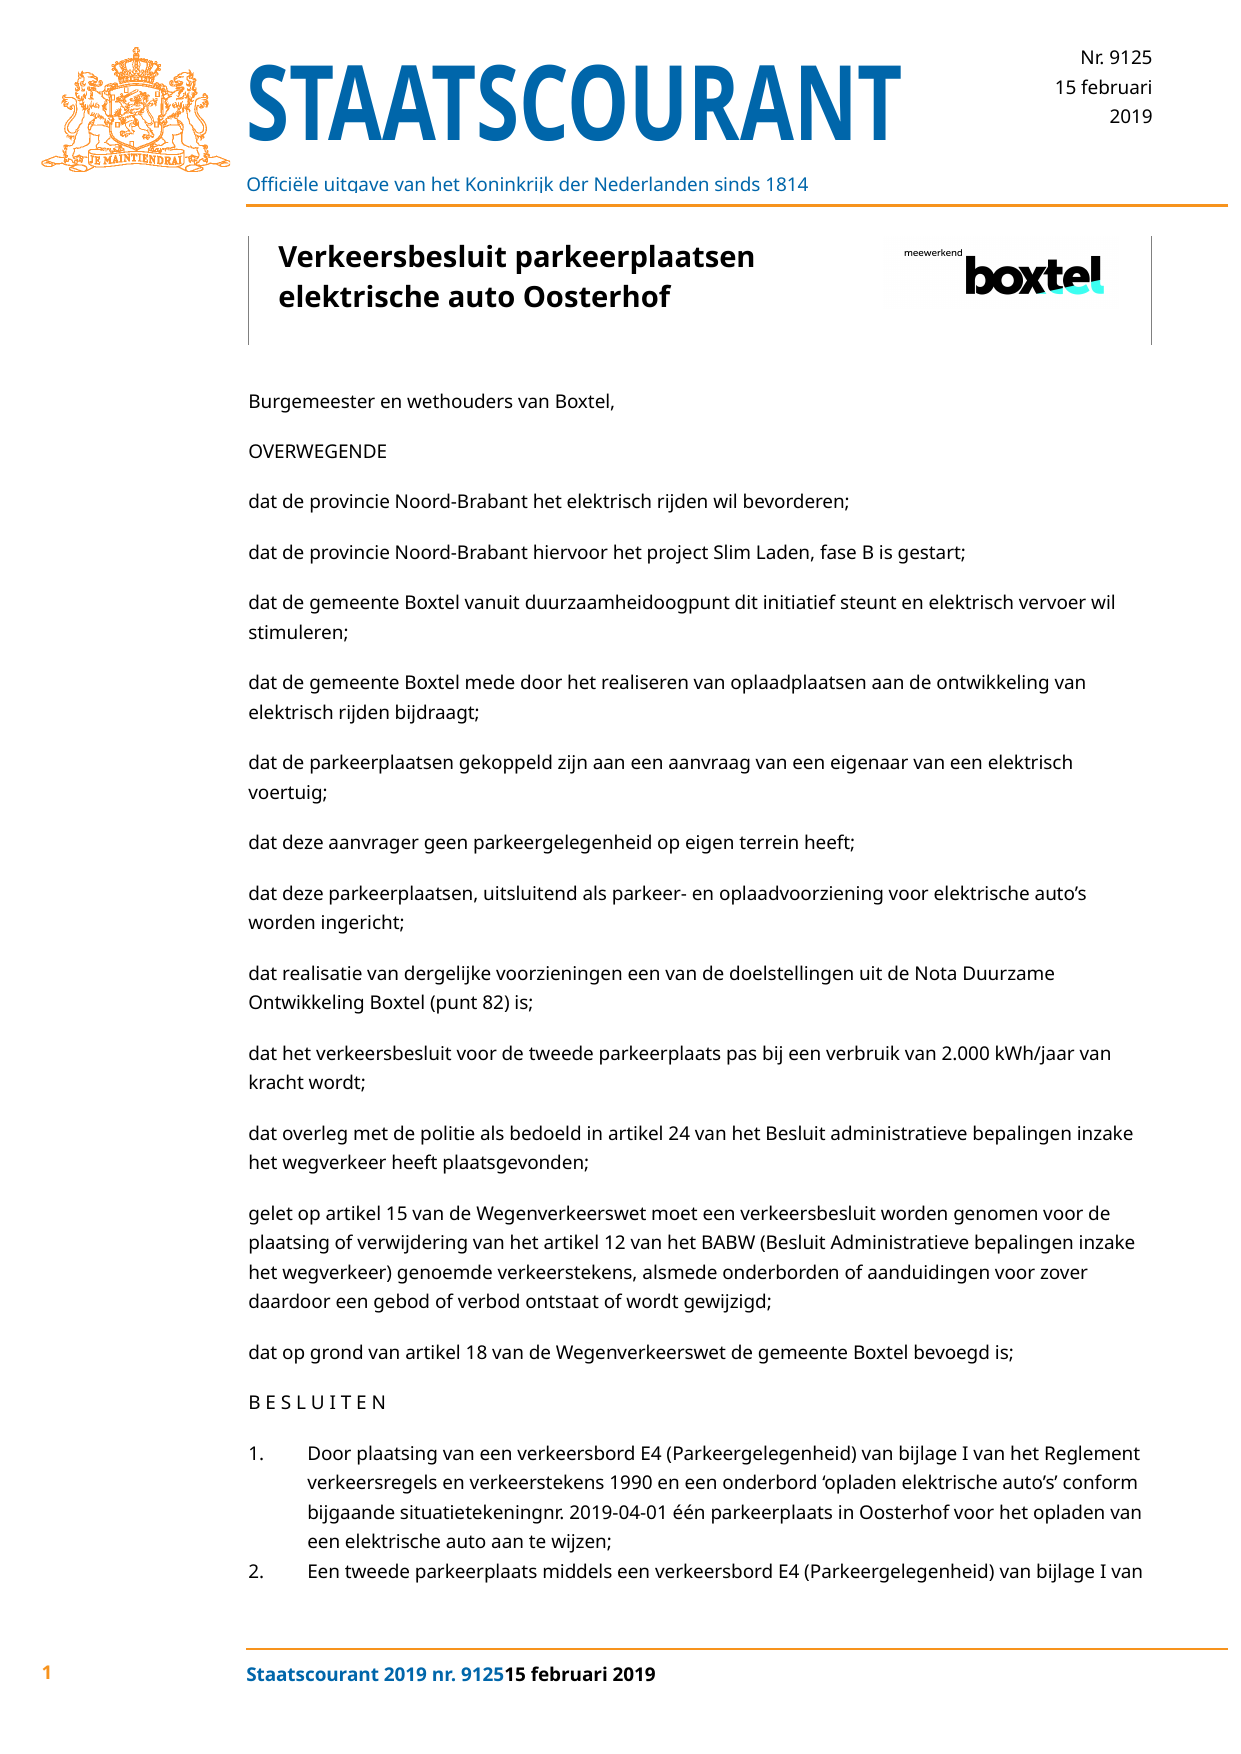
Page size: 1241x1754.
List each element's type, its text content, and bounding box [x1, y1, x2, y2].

table_header Verkeersbesluit parkeerplaatsen elektrische auto Oosterhof [249, 236, 850, 345]
list Door plaatsing van een verkeersbord E4 (Parkeergelegenheid) van bijlage I van het Reglement verkeersregels en verkeerstekens 1990 en een onderbord ‘opladen elektrische auto’s’ conform bijgaande situatietekeningnr. 2019-04-01 één parkeerplaats in Oosterhof voor het opladen van een elektrische auto aan te wijzen; [248, 1440, 1152, 1554]
text dat overleg met de politie als bedoeld in artikel 24 van het Besluit administratieve bepalingen inzake het wegverkeer heeft plaatsgevonden; [248, 1120, 1152, 1175]
text dat realisatie van dergelijke voorzieningen een van de doelstellingen uit de Nota Duurzame Ontwikkeling Boxtel (punt 82) is; [248, 960, 1152, 1015]
text dat deze aanvrager geen parkeergelegenheid op eigen terrein heeft; [248, 829, 1152, 855]
text dat de parkeerplaatsen gekoppeld zijn aan een aanvraag van een eigenaar van een elektrisch voertuig; [248, 749, 1152, 805]
text dat de provincie Noord-Brabant het elektrisch rijden wil bevorderen; [248, 489, 1152, 514]
text OVERWEGENDE [248, 438, 1152, 464]
table_header [850, 236, 1151, 345]
text B E S L U I T E N [248, 1389, 1152, 1415]
list Een tweede parkeerplaats middels een verkeersbord E4 (Parkeergelegenheid) van bijlage I van [248, 1558, 1152, 1584]
text dat de provincie Noord-Brabant hiervoor het project Slim Laden, fase B is gestart; [248, 539, 1152, 565]
picture [882, 236, 1119, 309]
picture [41, 47, 231, 172]
text dat het verkeersbesluit voor de tweede parkeerplaats pas bij een verbruik van 2.000 kWh/jaar van kracht wordt; [248, 1040, 1152, 1095]
text gelet op artikel 15 van de Wegenverkeerswet moet een verkeersbesluit worden genomen voor de plaatsing of verwijdering van het artikel 12 van het BABW (Besluit Administratieve bepalingen inzake het wegverkeer) genoemde verkeerstekens, alsmede onderborden of aanduidingen voor zover daardoor een gebod of verbod ontstaat of wordt gewijzigd; [248, 1200, 1152, 1314]
text dat deze parkeerplaatsen, uitsluitend als parkeer- en oplaadvoorziening voor elektrische auto’s worden ingericht; [248, 880, 1152, 935]
text dat de gemeente Boxtel mede door het realiseren van oplaadplaatsen aan de ontwikkeling van elektrisch rijden bijdraagt; [248, 669, 1152, 725]
text dat op grond van artikel 18 van de Wegenverkeerswet de gemeente Boxtel bevoegd is; [248, 1339, 1152, 1365]
text Burgemeester en wethouders van Boxtel, [248, 388, 1152, 414]
text dat de gemeente Boxtel vanuit duurzaamheidoogpunt dit initiatief steunt en elektrisch vervoer wil stimuleren; [248, 589, 1152, 645]
